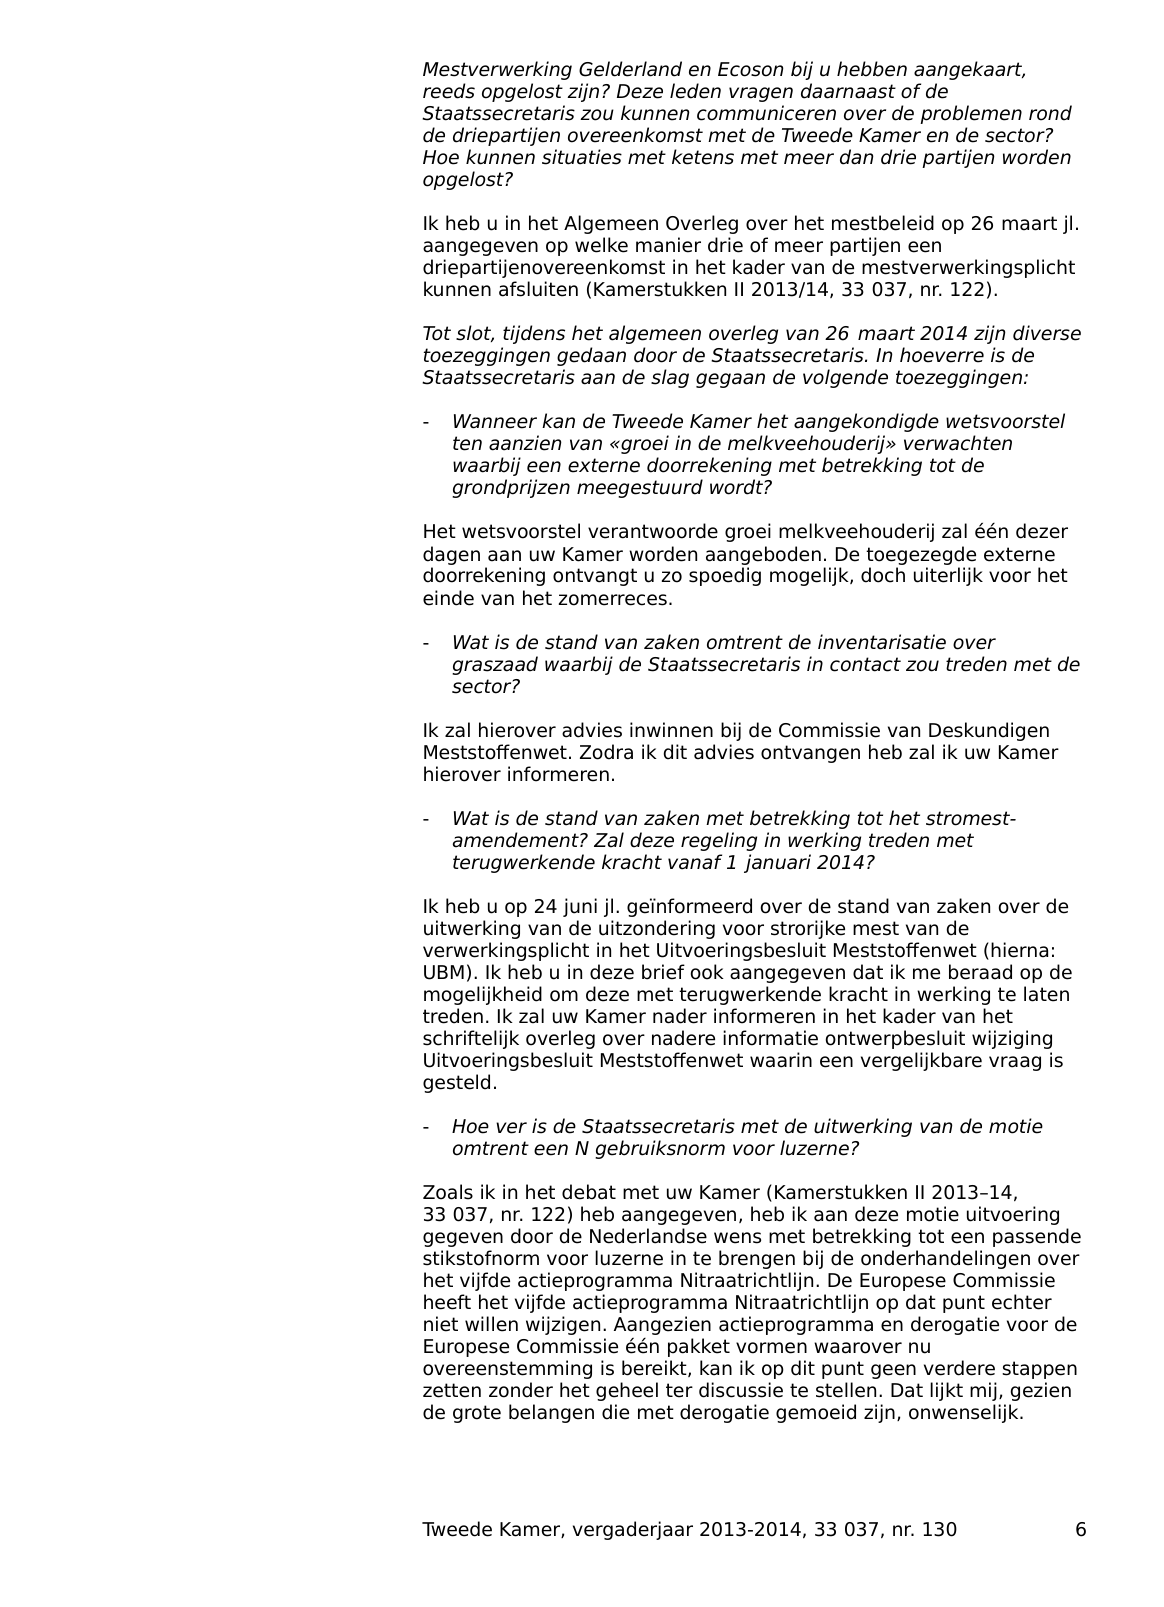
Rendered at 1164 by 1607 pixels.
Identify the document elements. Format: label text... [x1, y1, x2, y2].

text Ik heb u in het Algemeen Overleg over het mestbeleid op 26 maart jl. aangegeven op welke manier drie of meer partijen een driepartijenovereenkomst in het kader van de mestverwerkingsplicht kunnen afsluiten (Kamerstukken II 2013/14, 33 037, nr. 122). [422, 213, 1087, 301]
text - Hoe ver is de Staatssecretaris met de uitwerking van de motie omtrent een N gebruiksnorm voor luzerne? [422, 1116, 1087, 1160]
text Ik zal hierover advies inwinnen bij de Commissie van Deskundigen Meststoffenwet. Zodra ik dit advies ontvangen heb zal ik uw Kamer hierover informeren. [422, 720, 1087, 786]
text - Wanneer kan de Tweede Kamer het aangekondigde wetsvoorstel ten aanzien van «groei in de melkveehouderij» verwachten waarbij een externe doorrekening met betrekking tot de grondprijzen meegestuurd wordt? [422, 411, 1087, 499]
text Ik heb u op 24 juni jl. geïnformeerd over de stand van zaken over de uitwerking van de uitzondering voor strorijke mest van de verwerkingsplicht in het Uitvoeringsbesluit Meststoffenwet (hierna: UBM). Ik heb u in deze brief ook aangegeven dat ik me beraad op de mogelijkheid om deze met terugwerkende kracht in werking te laten treden. Ik zal uw Kamer nader informeren in het kader van het schriftelijk overleg over nadere informatie ontwerpbesluit wijziging Uitvoeringsbesluit Meststoffenwet waarin een vergelijkbare vraag is gesteld. [422, 896, 1087, 1094]
text Tot slot, tijdens het algemeen overleg van 26 maart 2014 zijn diverse toezeggingen gedaan door de Staatssecretaris. In hoeverre is de Staatssecretaris aan de slag gegaan de volgende toezeggingen: [422, 323, 1087, 389]
text - Wat is de stand van zaken omtrent de inventarisatie over graszaad waarbij de Staatssecretaris in contact zou treden met de sector? [422, 632, 1087, 697]
text Het wetsvoorstel verantwoorde groei melkveehouderij zal één dezer dagen aan uw Kamer worden aangeboden. De toegezegde externe doorrekening ontvangt u zo spoedig mogelijk, doch uiterlijk voor het einde van het zomerreces. [422, 521, 1087, 609]
text Mestverwerking Gelderland en Ecoson bij u hebben aangekaart, reeds opgelost zijn? Deze leden vragen daarnaast of de Staatssecretaris zou kunnen communiceren over de problemen rond de driepartijen overeenkomst met de Tweede Kamer en de sector? Hoe kunnen situaties met ketens met meer dan drie partijen worden opgelost? [422, 59, 1087, 191]
text - Wat is de stand van zaken met betrekking tot het stromest-amendement? Zal deze regeling in werking treden met terugwerkende kracht vanaf 1 januari 2014? [422, 808, 1087, 874]
text Zoals ik in het debat met uw Kamer (Kamerstukken II 2013–14, 33 037, nr. 122) heb aangegeven, heb ik aan deze motie uitvoering gegeven door de Nederlandse wens met betrekking tot een passende stikstofnorm voor luzerne in te brengen bij de onderhandelingen over het vijfde actieprogramma Nitraatrichtlijn. De Europese Commissie heeft het vijfde actieprogramma Nitraatrichtlijn op dat punt echter niet willen wijzigen. Aangezien actieprogramma en derogatie voor de Europese Commissie één pakket vormen waarover nu overeenstemming is bereikt, kan ik op dit punt geen verdere stappen zetten zonder het geheel ter discussie te stellen. Dat lijkt mij, gezien de grote belangen die met derogatie gemoeid zijn, onwenselijk. [422, 1182, 1087, 1424]
